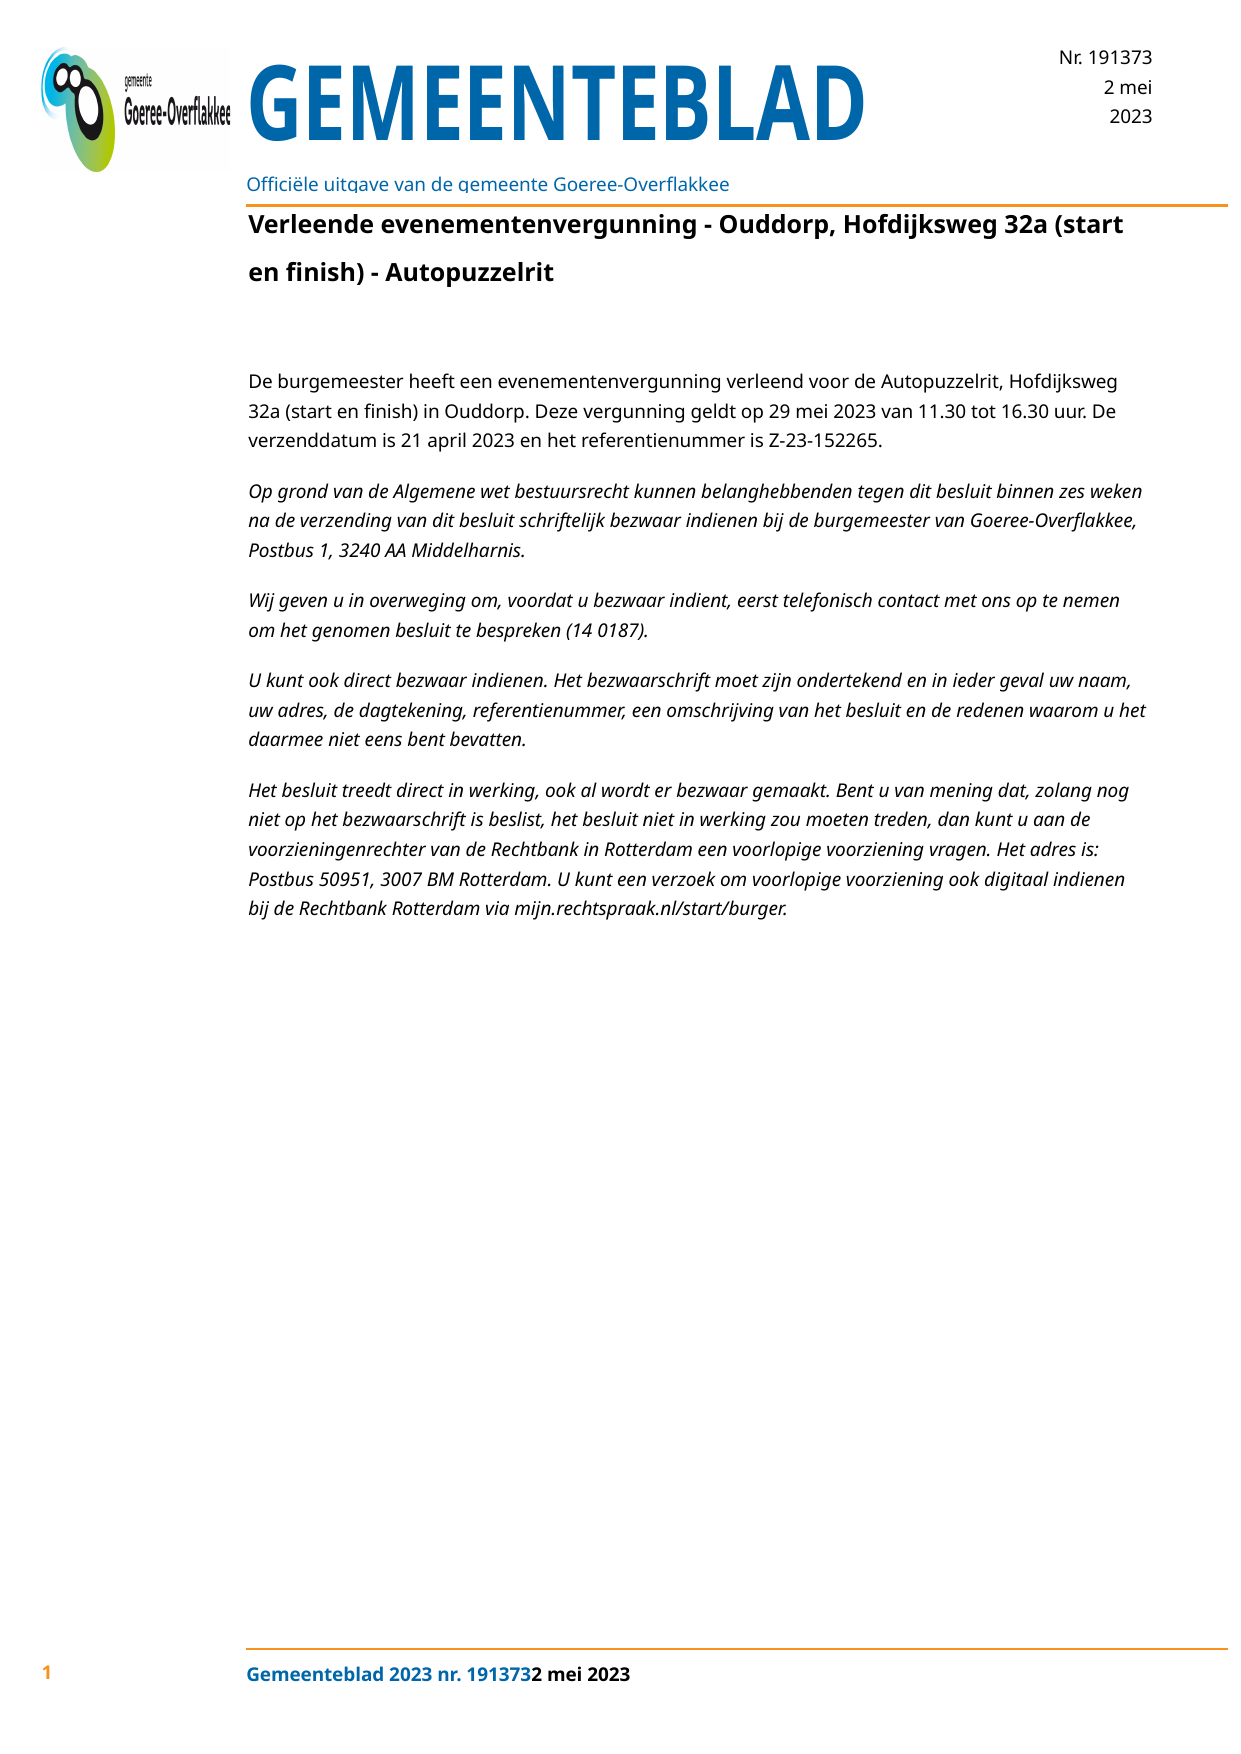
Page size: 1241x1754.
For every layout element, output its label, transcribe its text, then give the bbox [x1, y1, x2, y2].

text U kunt ook direct bezwaar indienen. Het bezwaarschrift moet zijn ondertekend en in ieder geval uw naam, uw adres, de dagtekening, referentienummer, een omschrijving van het besluit en de redenen waarom u het daarmee niet eens bent bevatten. [248, 667, 1152, 752]
text Wij geven u in overweging om, voordat u bezwaar indient, eerst telefonisch contact met ons op te nemen om het genomen besluit te bespreken (14 0187). [248, 587, 1152, 643]
text Het besluit treedt direct in werking, ook al wordt er bezwaar gemaakt. Bent u van mening dat, zolang nog niet op het bezwaarschrift is beslist, het besluit niet in werking zou moeten treden, dan kunt u aan de voorzieningenrechter van de Rechtbank in Rotterdam een voorlopige voorziening vragen. Het adres is: Postbus 50951, 3007 BM Rotterdam. U kunt een verzoek om voorlopige voorziening ook digitaal indienen bij de Rechtbank Rotterdam via mijn.rechtspraak.nl/start/burger. [248, 777, 1152, 921]
text De burgemeester heeft een evenementenvergunning verleend voor de Autopuzzelrit, Hofdijksweg 32a (start en finish) in Ouddorp. Deze vergunning geldt op 29 mei 2023 van 11.30 tot 16.30 uur. De verzenddatum is 21 april 2023 en het referentienummer is Z-23-152265. [248, 368, 1152, 453]
text Verleende evenementenvergunning - Ouddorp, Hofdijksweg 32a (start en finish) - Autopuzzelrit [248, 207, 1152, 288]
picture [41, 47, 231, 172]
text Op grond van de Algemene wet bestuursrecht kunnen belanghebbenden tegen dit besluit binnen zes weken na de verzending van dit besluit schriftelijk bezwaar indienen bij de burgemeester van Goeree-Overflakkee, Postbus 1, 3240 AA Middelharnis. [248, 478, 1152, 563]
